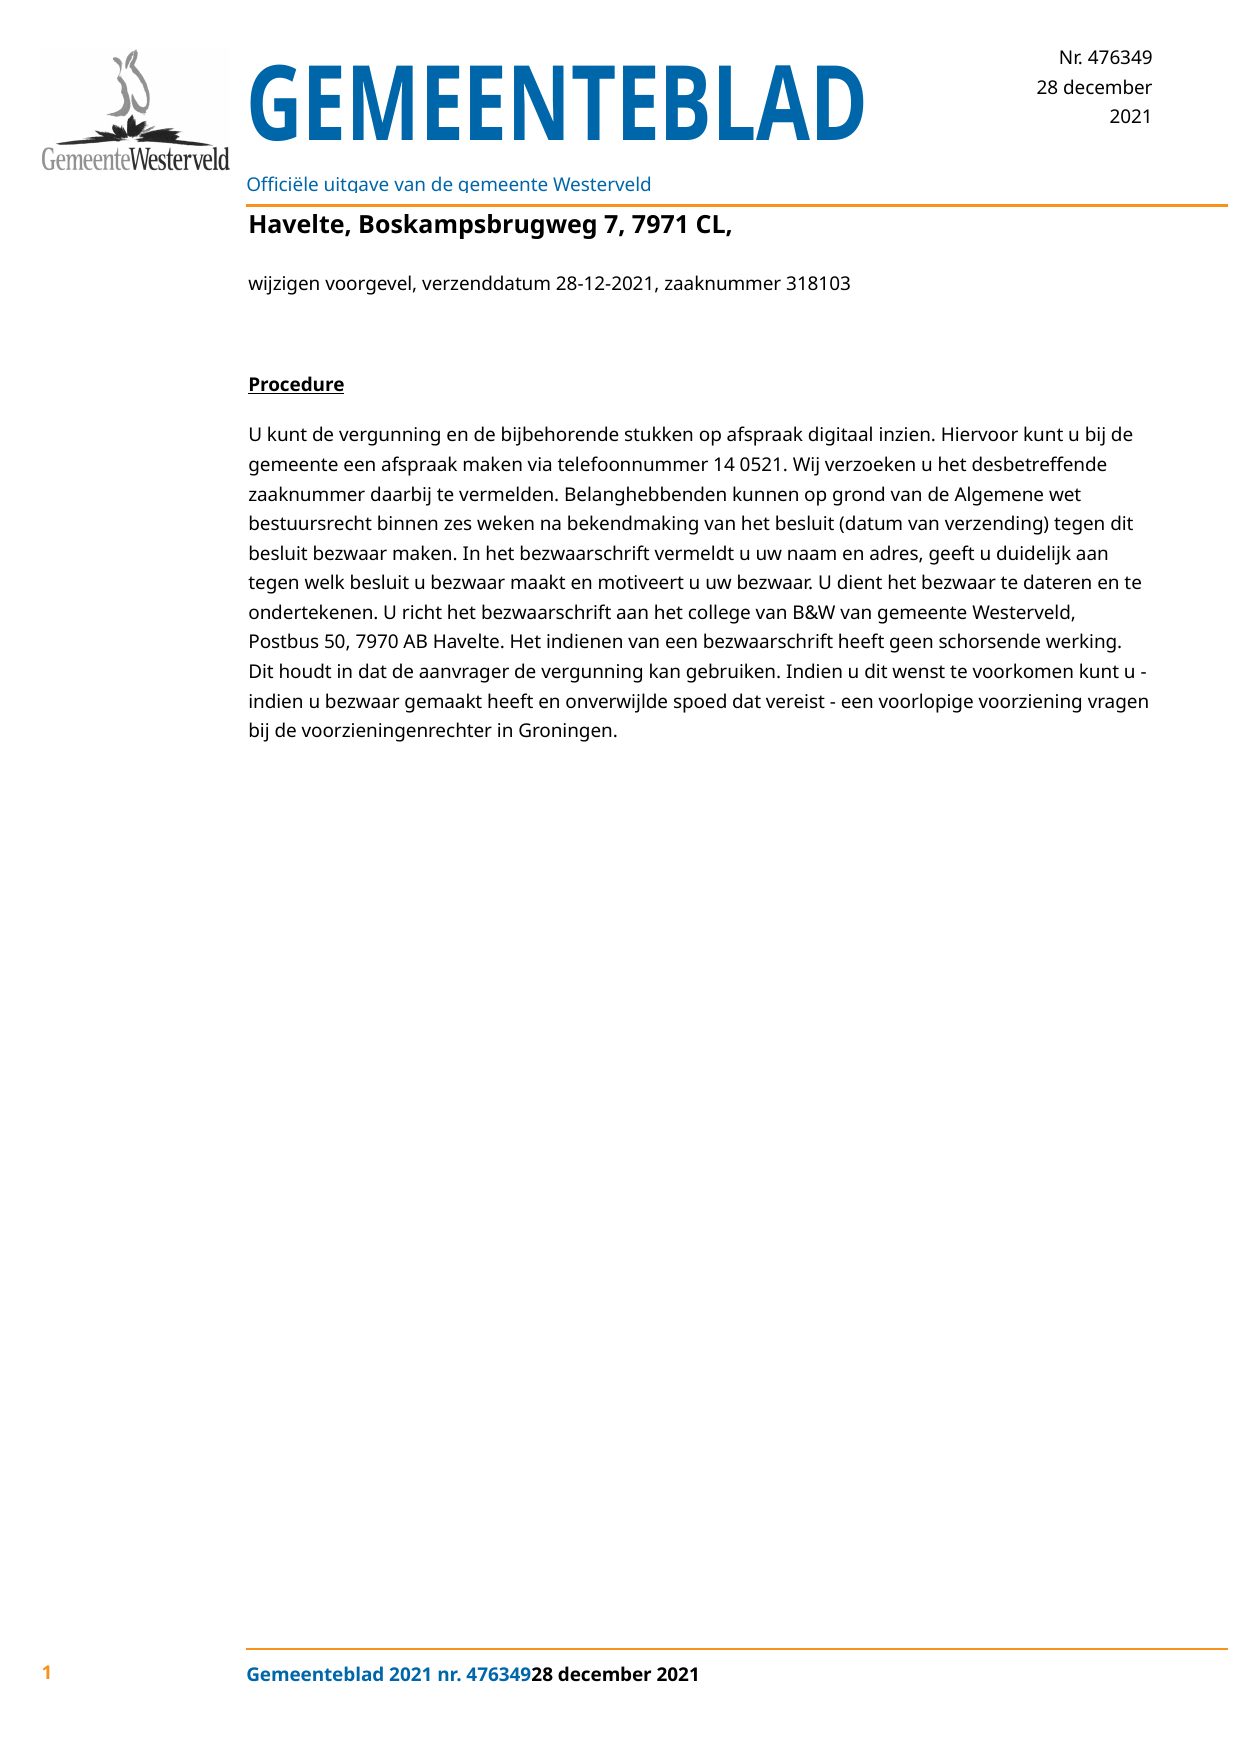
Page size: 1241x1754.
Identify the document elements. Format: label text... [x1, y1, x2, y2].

text wijzigen voorgevel, verzenddatum 28-12-2021, zaaknummer 318103 [248, 270, 1152, 296]
text U kunt de vergunning en de bijbehorende stukken op afspraak digitaal inzien. Hiervoor kunt u bij de gemeente een afspraak maken via telefoonnummer 14 0521. Wij verzoeken u het desbetreffende zaaknummer daarbij te vermelden. Belanghebbenden kunnen op grond van de Algemene wet bestuursrecht binnen zes weken na bekendmaking van het besluit (datum van verzending) tegen dit besluit bezwaar maken. In het bezwaarschrift vermeldt u uw naam en adres, geeft u duidelijk aan tegen welk besluit u bezwaar maakt en motiveert u uw bezwaar. U dient het bezwaar te dateren en te ondertekenen. U richt het bezwaarschrift aan het college van B&W van gemeente Westerveld, Postbus 50, 7970 AB Havelte. Het indienen van een bezwaarschrift heeft geen schorsende werking. Dit houdt in dat de aanvrager de vergunning kan gebruiken. Indien u dit wenst te voorkomen kunt u - indien u bezwaar gemaakt heeft en onverwijlde spoed dat vereist - een voorlopige voorziening vragen bij de voorzieningenrechter in Groningen. [248, 422, 1152, 743]
text Havelte, Boskampsbrugweg 7, 7971 CL, [248, 207, 1152, 241]
picture [41, 47, 231, 172]
text Procedure [248, 371, 1152, 397]
